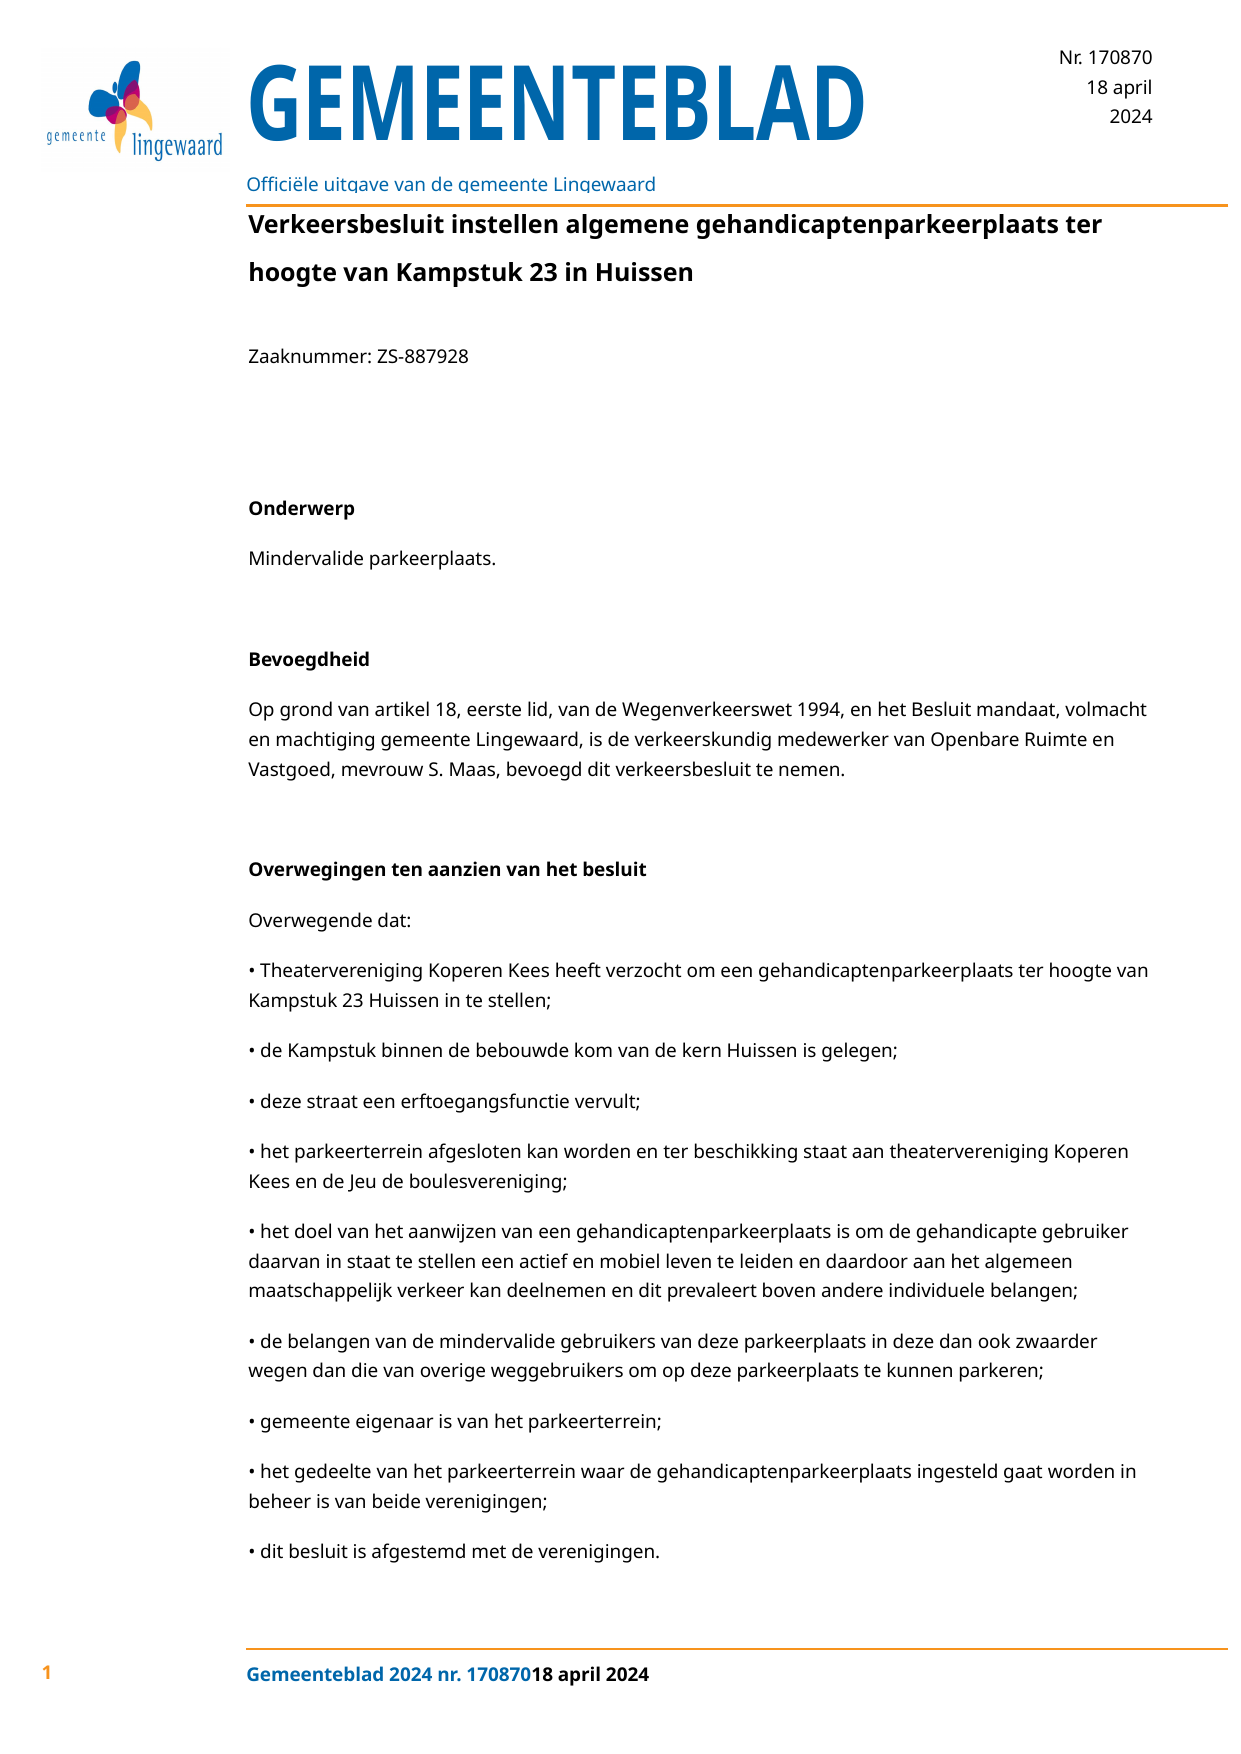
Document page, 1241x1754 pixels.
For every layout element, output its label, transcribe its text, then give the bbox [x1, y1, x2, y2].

text Mindervalide parkeerplaats. [248, 545, 1152, 571]
text • de Kampstuk binnen de bebouwde kom van de kern Huissen is gelegen; [248, 1037, 1152, 1063]
text • deze straat een erftoegangsfunctie vervult; [248, 1088, 1152, 1113]
text • gemeente eigenaar is van het parkeerterrein; [248, 1408, 1152, 1433]
text Overwegende dat: [248, 907, 1152, 933]
text • dit besluit is afgestemd met de verenigingen. [248, 1538, 1152, 1564]
text • de belangen van de mindervalide gebruikers van deze parkeerplaats in deze dan ook zwaarder wegen dan die van overige weggebruikers om op deze parkeerplaats te kunnen parkeren; [248, 1328, 1152, 1383]
text • het doel van het aanwijzen van een gehandicaptenparkeerplaats is om de gehandicapte gebruiker daarvan in staat te stellen een actief en mobiel leven te leiden en daardoor aan het algemeen maatschappelijk verkeer kan deelnemen en dit prevaleert boven andere individuele belangen; [248, 1218, 1152, 1303]
text Overwegingen ten aanzien van het besluit [248, 857, 1152, 882]
text • het parkeerterrein afgesloten kan worden en ter beschikking staat aan theatervereniging Koperen Kees en de Jeu de boulesvereniging; [248, 1138, 1152, 1193]
text Op grond van artikel 18, eerste lid, van de Wegenverkeerswet 1994, en het Besluit mandaat, volmacht en machtiging gemeente Lingewaard, is de verkeerskundig medewerker van Openbare Ruimte en Vastgoed, mevrouw S. Maas, bevoegd dit verkeersbesluit te nemen. [248, 697, 1152, 781]
text • Theatervereniging Koperen Kees heeft verzocht om een gehandicaptenparkeerplaats ter hoogte van Kampstuk 23 Huissen in te stellen; [248, 957, 1152, 1013]
text • het gedeelte van het parkeerterrein waar de gehandicaptenparkeerplaats ingesteld gaat worden in beheer is van beide verenigingen; [248, 1458, 1152, 1513]
picture [41, 47, 231, 172]
text Verkeersbesluit instellen algemene gehandicaptenparkeerplaats ter hoogte van Kampstuk 23 in Huissen [248, 207, 1152, 288]
text Zaaknummer: ZS-887928 [248, 344, 1152, 369]
text Bevoegdheid [248, 646, 1152, 672]
text Onderwerp [248, 495, 1152, 521]
